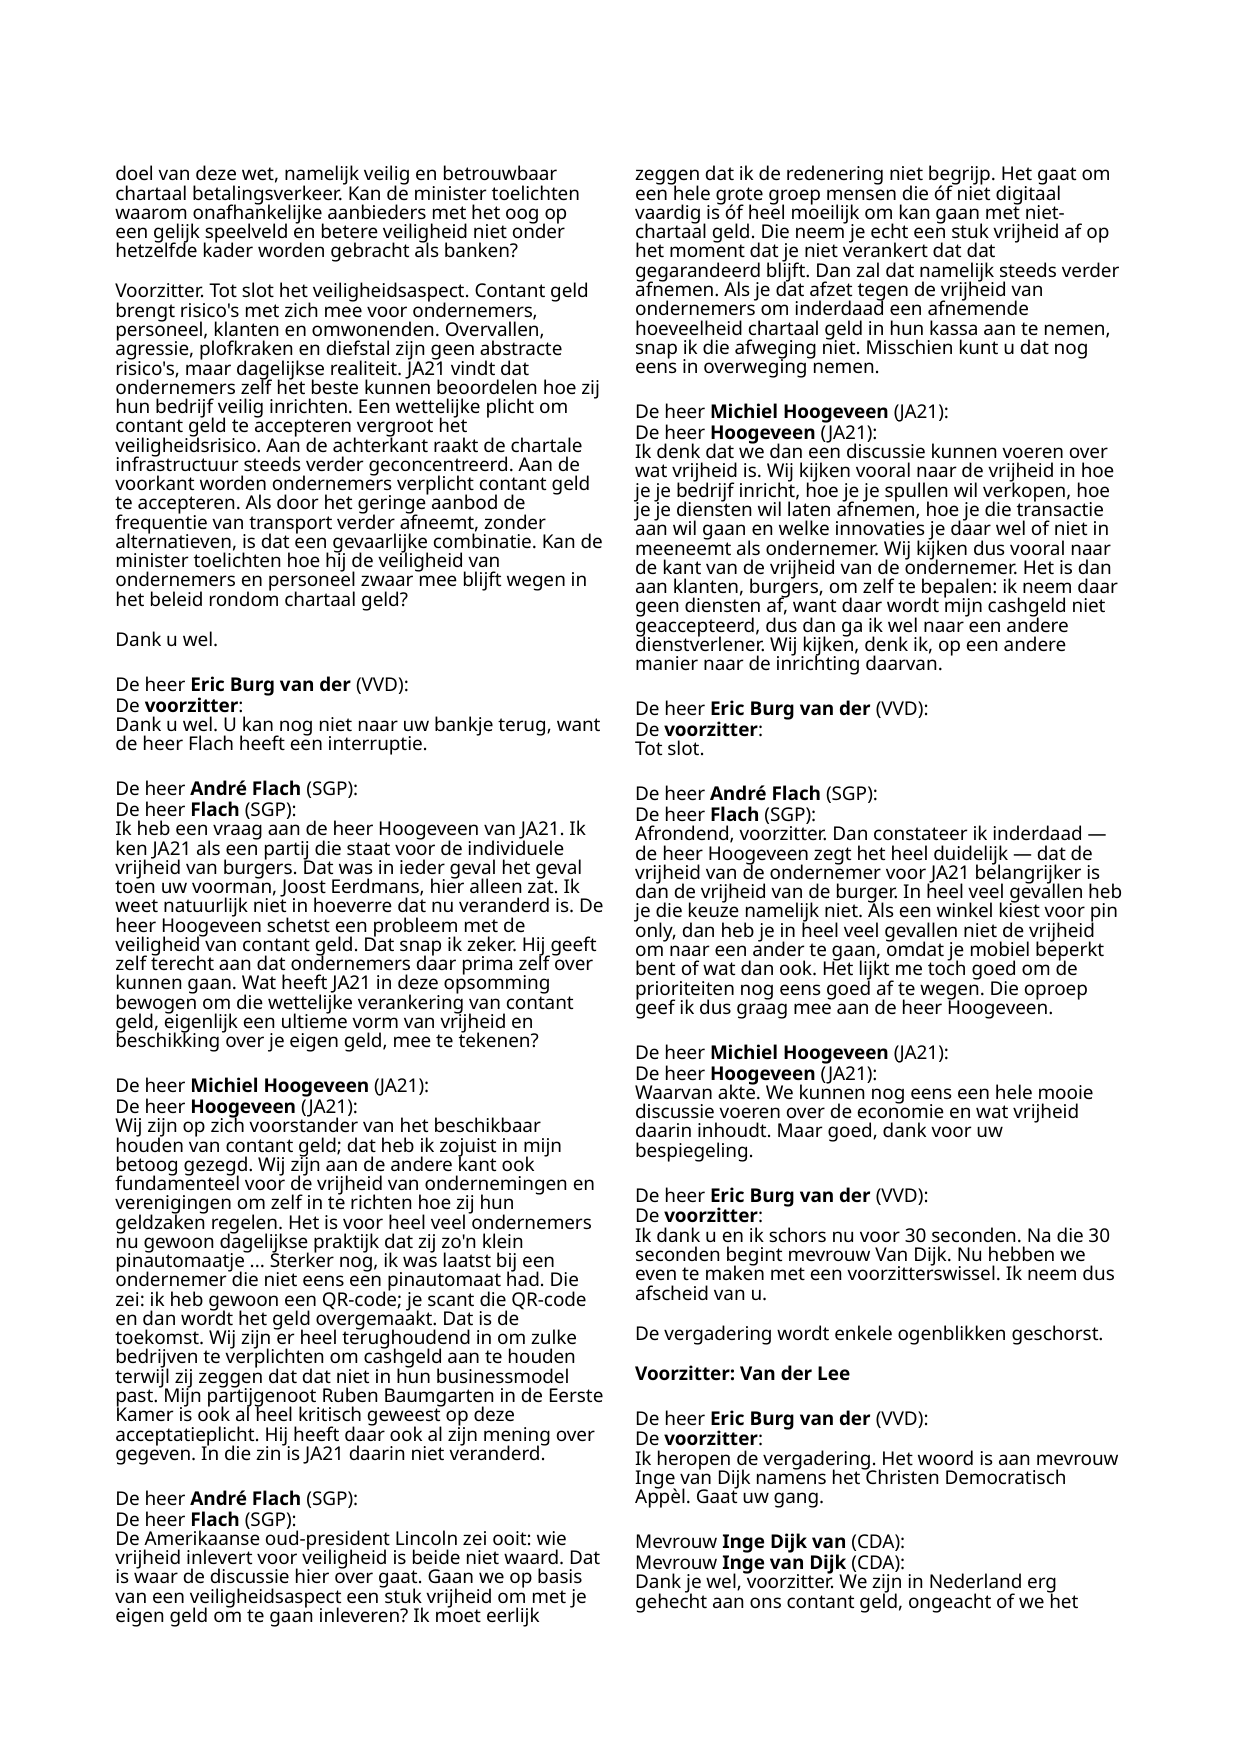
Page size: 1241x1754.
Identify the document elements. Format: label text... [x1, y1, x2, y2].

text De heer Flach (SGP): [115, 801, 605, 820]
text Voorzitter: Van der Lee [635, 1364, 1125, 1384]
text De heer Michiel Hoogeveen (JA21): [115, 1072, 605, 1098]
text De voorzitter: [115, 697, 605, 716]
text De heer André Flach (SGP): [635, 780, 1125, 806]
text Dank u wel. U kan nog niet naar uw bankje terug, want de heer Flach heeft een interruptie. [115, 716, 605, 754]
text Ik heb een vraag aan de heer Hoogeveen van JA21. Ik ken JA21 als een partij die staat voor de individuele vrijheid van burgers. Dat was in ieder geval het geval toen uw voorman, Joost Eerdmans, hier alleen zat. Ik weet natuurlijk niet in hoeverre dat nu veranderd is. De heer Hoogeveen schetst een probleem met de veiligheid van contant geld. Dat snap ik zeker. Hij geeft zelf terecht aan dat ondernemers daar prima zelf over kunnen gaan. Wat heeft JA21 in deze opsomming bewogen om die wettelijke verankering van contant geld, eigenlijk een ultieme vorm van vrijheid en beschikking over je eigen geld, mee te tekenen? [115, 820, 605, 1051]
text De heer Eric Burg van der (VVD): [635, 1405, 1125, 1430]
text De voorzitter: [635, 721, 1125, 740]
text Mevrouw Inge Dijk van (CDA): [635, 1528, 1125, 1554]
text Mevrouw Inge van Dijk (CDA): [635, 1554, 1125, 1573]
text De voorzitter: [635, 1207, 1125, 1227]
text De heer Hoogeveen (JA21): [635, 1064, 1125, 1084]
text De heer Flach (SGP): [115, 1511, 605, 1530]
text doel van deze wet, namelijk veilig en betrouwbaar chartaal betalingsverkeer. Kan de minister toelichten waarom onafhankelijke aanbieders met het oog op een gelijk speelveld en betere veiligheid niet onder hetzelfde kader worden gebracht als banken? [115, 165, 605, 262]
text zeggen dat ik de redenering niet begrijp. Het gaat om een hele grote groep mensen die óf niet digitaal vaardig is óf heel moeilijk om kan gaan met niet-chartaal geld. Die neem je echt een stuk vrijheid af op het moment dat je niet verankert dat dat gegarandeerd blijft. Dan zal dat namelijk steeds verder afnemen. Als je dat afzet tegen de vrijheid van ondernemers om inderdaad een afnemende hoeveelheid chartaal geld in hun kassa aan te nemen, snap ik die afweging niet. Misschien kunt u dat nog eens in overweging nemen. [635, 165, 1125, 377]
text Ik dank u en ik schors nu voor 30 seconden. Na die 30 seconden begint mevrouw Van Dijk. Nu hebben we even te maken met een voorzitterswissel. Ik neem dus afscheid van u. [635, 1227, 1125, 1304]
text De heer Michiel Hoogeveen (JA21): [635, 1039, 1125, 1064]
text De heer Hoogeveen (JA21): [115, 1098, 605, 1117]
text De heer Hoogeveen (JA21): [635, 424, 1125, 443]
text Wij zijn op zich voorstander van het beschikbaar houden van contant geld; dat heb ik zojuist in mijn betoog gezegd. Wij zijn aan de andere kant ook fundamenteel voor de vrijheid van ondernemingen en verenigingen om zelf in te richten hoe zij hun geldzaken regelen. Het is voor heel veel ondernemers nu gewoon dagelijkse praktijk dat zij zo'n klein pinautomaatje ... Sterker nog, ik was laatst bij een ondernemer die niet eens een pinautomaat had. Die zei: ik heb gewoon een QR-code; je scant die QR-code en dan wordt het geld overgemaakt. Dat is de toekomst. Wij zijn er heel terughoudend in om zulke bedrijven te verplichten om cashgeld aan te houden terwijl zij zeggen dat dat niet in hun businessmodel past. Mijn partijgenoot Ruben Baumgarten in de Eerste Kamer is ook al heel kritisch geweest op deze acceptatieplicht. Hij heeft daar ook al zijn mening over gegeven. In die zin is JA21 daarin niet veranderd. [115, 1117, 605, 1464]
text De vergadering wordt enkele ogenblikken geschorst. [635, 1324, 1125, 1344]
text Ik heropen de vergadering. Het woord is aan mevrouw Inge van Dijk namens het Christen Democratisch Appèl. Gaat uw gang. [635, 1450, 1125, 1507]
text De Amerikaanse oud-president Lincoln zei ooit: wie vrijheid inlevert voor veiligheid is beide niet waard. Dat is waar de discussie hier over gaat. Gaan we op basis van een veiligheidsaspect een stuk vrijheid om met je eigen geld om te gaan inleveren? Ik moet eerlijk [115, 1530, 605, 1626]
text De heer André Flach (SGP): [115, 775, 605, 801]
text Dank je wel, voorzitter. We zijn in Nederland erg gehecht aan ons contant geld, ongeacht of we het [635, 1573, 1125, 1612]
text De heer Michiel Hoogeveen (JA21): [635, 398, 1125, 424]
text Tot slot. [635, 740, 1125, 759]
text De heer Eric Burg van der (VVD): [115, 671, 605, 697]
text Voorzitter. Tot slot het veiligheidsaspect. Contant geld brengt risico's met zich mee voor ondernemers, personeel, klanten en omwonenden. Overvallen, agressie, plofkraken en diefstal zijn geen abstracte risico's, maar dagelijkse realiteit. JA21 vindt dat ondernemers zelf het beste kunnen beoordelen hoe zij hun bedrijf veilig inrichten. Een wettelijke plicht om contant geld te accepteren vergroot het veiligheidsrisico. Aan de achterkant raakt de chartale infrastructuur steeds verder geconcentreerd. Aan de voorkant worden ondernemers verplicht contant geld te accepteren. Als door het geringe aanbod de frequentie van transport verder afneemt, zonder alternatieven, is dat een gevaarlijke combinatie. Kan de minister toelichten hoe hij de veiligheid van ondernemers en personeel zwaar mee blijft wegen in het beleid rondom chartaal geld? [115, 282, 605, 610]
text Waarvan akte. We kunnen nog eens een hele mooie discussie voeren over de economie en wat vrijheid daarin inhoudt. Maar goed, dank voor uw bespiegeling. [635, 1084, 1125, 1161]
text Afrondend, voorzitter. Dan constateer ik inderdaad — de heer Hoogeveen zegt het heel duidelijk — dat de vrijheid van de ondernemer voor JA21 belangrijker is dan de vrijheid van de burger. In heel veel gevallen heb je die keuze namelijk niet. Als een winkel kiest voor pin only, dan heb je in heel veel gevallen niet de vrijheid om naar een ander te gaan, omdat je mobiel beperkt bent of wat dan ook. Het lijkt me toch goed om de prioriteiten nog eens goed af te wegen. Die oproep geef ik dus graag mee aan de heer Hoogeveen. [635, 825, 1125, 1018]
text Ik denk dat we dan een discussie kunnen voeren over wat vrijheid is. Wij kijken vooral naar de vrijheid in hoe je je bedrijf inricht, hoe je je spullen wil verkopen, hoe je je diensten wil laten afnemen, hoe je die transactie aan wil gaan en welke innovaties je daar wel of niet in meeneemt als ondernemer. Wij kijken dus vooral naar de kant van de vrijheid van de ondernemer. Het is dan aan klanten, burgers, om zelf te bepalen: ik neem daar geen diensten af, want daar wordt mijn cashgeld niet geaccepteerd, dus dan ga ik wel naar een andere dienstverlener. Wij kijken, denk ik, op een andere manier naar de inrichting daarvan. [635, 443, 1125, 674]
text Dank u wel. [115, 631, 605, 650]
text De heer André Flach (SGP): [115, 1485, 605, 1511]
text De heer Flach (SGP): [635, 806, 1125, 825]
text De voorzitter: [635, 1430, 1125, 1450]
text De heer Eric Burg van der (VVD): [635, 695, 1125, 721]
text De heer Eric Burg van der (VVD): [635, 1182, 1125, 1207]
